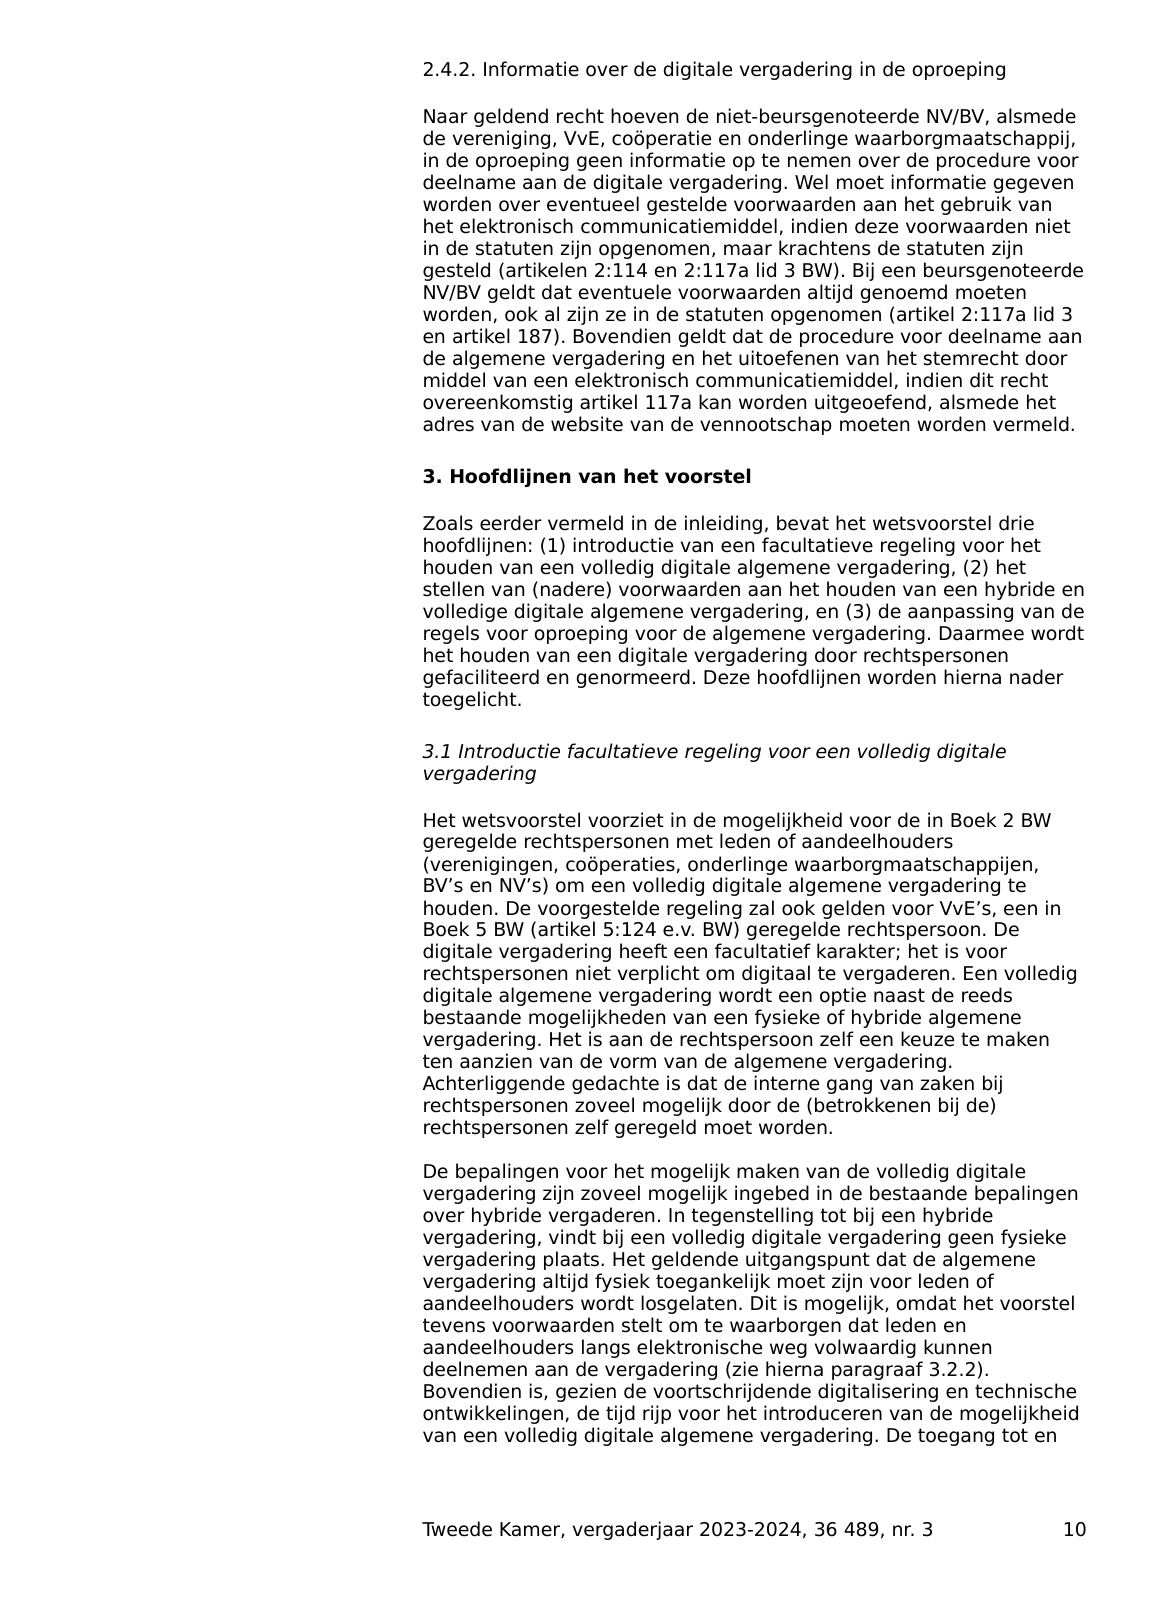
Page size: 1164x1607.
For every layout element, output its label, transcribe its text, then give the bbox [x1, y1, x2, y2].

text Naar geldend recht hoeven de niet-beursgenoteerde NV/BV, alsmede de vereniging, VvE, coöperatie en onderlinge waarborgmaatschappij, in de oproeping geen informatie op te nemen over de procedure voor deelname aan de digitale vergadering. Wel moet informatie gegeven worden over eventueel gestelde voorwaarden aan het gebruik van het elektronisch communicatiemiddel, indien deze voorwaarden niet in de statuten zijn opgenomen, maar krachtens de statuten zijn gesteld (artikelen 2:114 en 2:117a lid 3 BW). Bij een beursgenoteerde NV/BV geldt dat eventuele voorwaarden altijd genoemd moeten worden, ook al zijn ze in de statuten opgenomen (artikel 2:117a lid 3 en artikel 187). Bovendien geldt dat de procedure voor deelname aan de algemene vergadering en het uitoefenen van het stemrecht door middel van een elektronisch communicatiemiddel, indien dit recht overeenkomstig artikel 117a kan worden uitgeoefend, alsmede het adres van de website van de vennootschap moeten worden vermeld. [422, 106, 1087, 436]
subtitle 3.1 Introductie facultatieve regeling voor een volledig digitale vergadering [422, 741, 1087, 784]
text De bepalingen voor het mogelijk maken van de volledig digitale vergadering zijn zoveel mogelijk ingebed in de bestaande bepalingen over hybride vergaderen. In tegenstelling tot bij een hybride vergadering, vindt bij een volledig digitale vergadering geen fysieke vergadering plaats. Het geldende uitgangspunt dat de algemene vergadering altijd fysiek toegankelijk moet zijn voor leden of aandeelhouders wordt losgelaten. Dit is mogelijk, omdat het voorstel tevens voorwaarden stelt om te waarborgen dat leden en aandeelhouders langs elektronische weg volwaardig kunnen deelnemen aan de vergadering (zie hierna paragraaf 3.2.2). Bovendien is, gezien de voortschrijdende digitalisering en technische ontwikkelingen, de tijd rijp voor het introduceren van de mogelijkheid van een volledig digitale algemene vergadering. De toegang tot en [422, 1161, 1087, 1447]
subtitle 2.4.2. Informatie over de digitale vergadering in de oproeping [422, 59, 1087, 81]
subtitle 3. Hoofdlijnen van het voorstel [422, 466, 1087, 488]
text Zoals eerder vermeld in de inleiding, bevat het wetsvoorstel drie hoofdlijnen: (1) introductie van een facultatieve regeling voor het houden van een volledig digitale algemene vergadering, (2) het stellen van (nadere) voorwaarden aan het houden van een hybride en volledige digitale algemene vergadering, en (3) de aanpassing van de regels voor oproeping voor de algemene vergadering. Daarmee wordt het houden van een digitale vergadering door rechtspersonen gefaciliteerd en genormeerd. Deze hoofdlijnen worden hierna nader toegelicht. [422, 513, 1087, 711]
text Het wetsvoorstel voorziet in de mogelijkheid voor de in Boek 2 BW geregelde rechtspersonen met leden of aandeelhouders (verenigingen, coöperaties, onderlinge waarborgmaatschappijen, BV’s en NV’s) om een volledig digitale algemene vergadering te houden. De voorgestelde regeling zal ook gelden voor VvE’s, een in Boek 5 BW (artikel 5:124 e.v. BW) geregelde rechtspersoon. De digitale vergadering heeft een facultatief karakter; het is voor rechtspersonen niet verplicht om digitaal te vergaderen. Een volledig digitale algemene vergadering wordt een optie naast de reeds bestaande mogelijkheden van een fysieke of hybride algemene vergadering. Het is aan de rechtspersoon zelf een keuze te maken ten aanzien van de vorm van de algemene vergadering. Achterliggende gedachte is dat de interne gang van zaken bij rechtspersonen zoveel mogelijk door de (betrokkenen bij de) rechtspersonen zelf geregeld moet worden. [422, 809, 1087, 1139]
